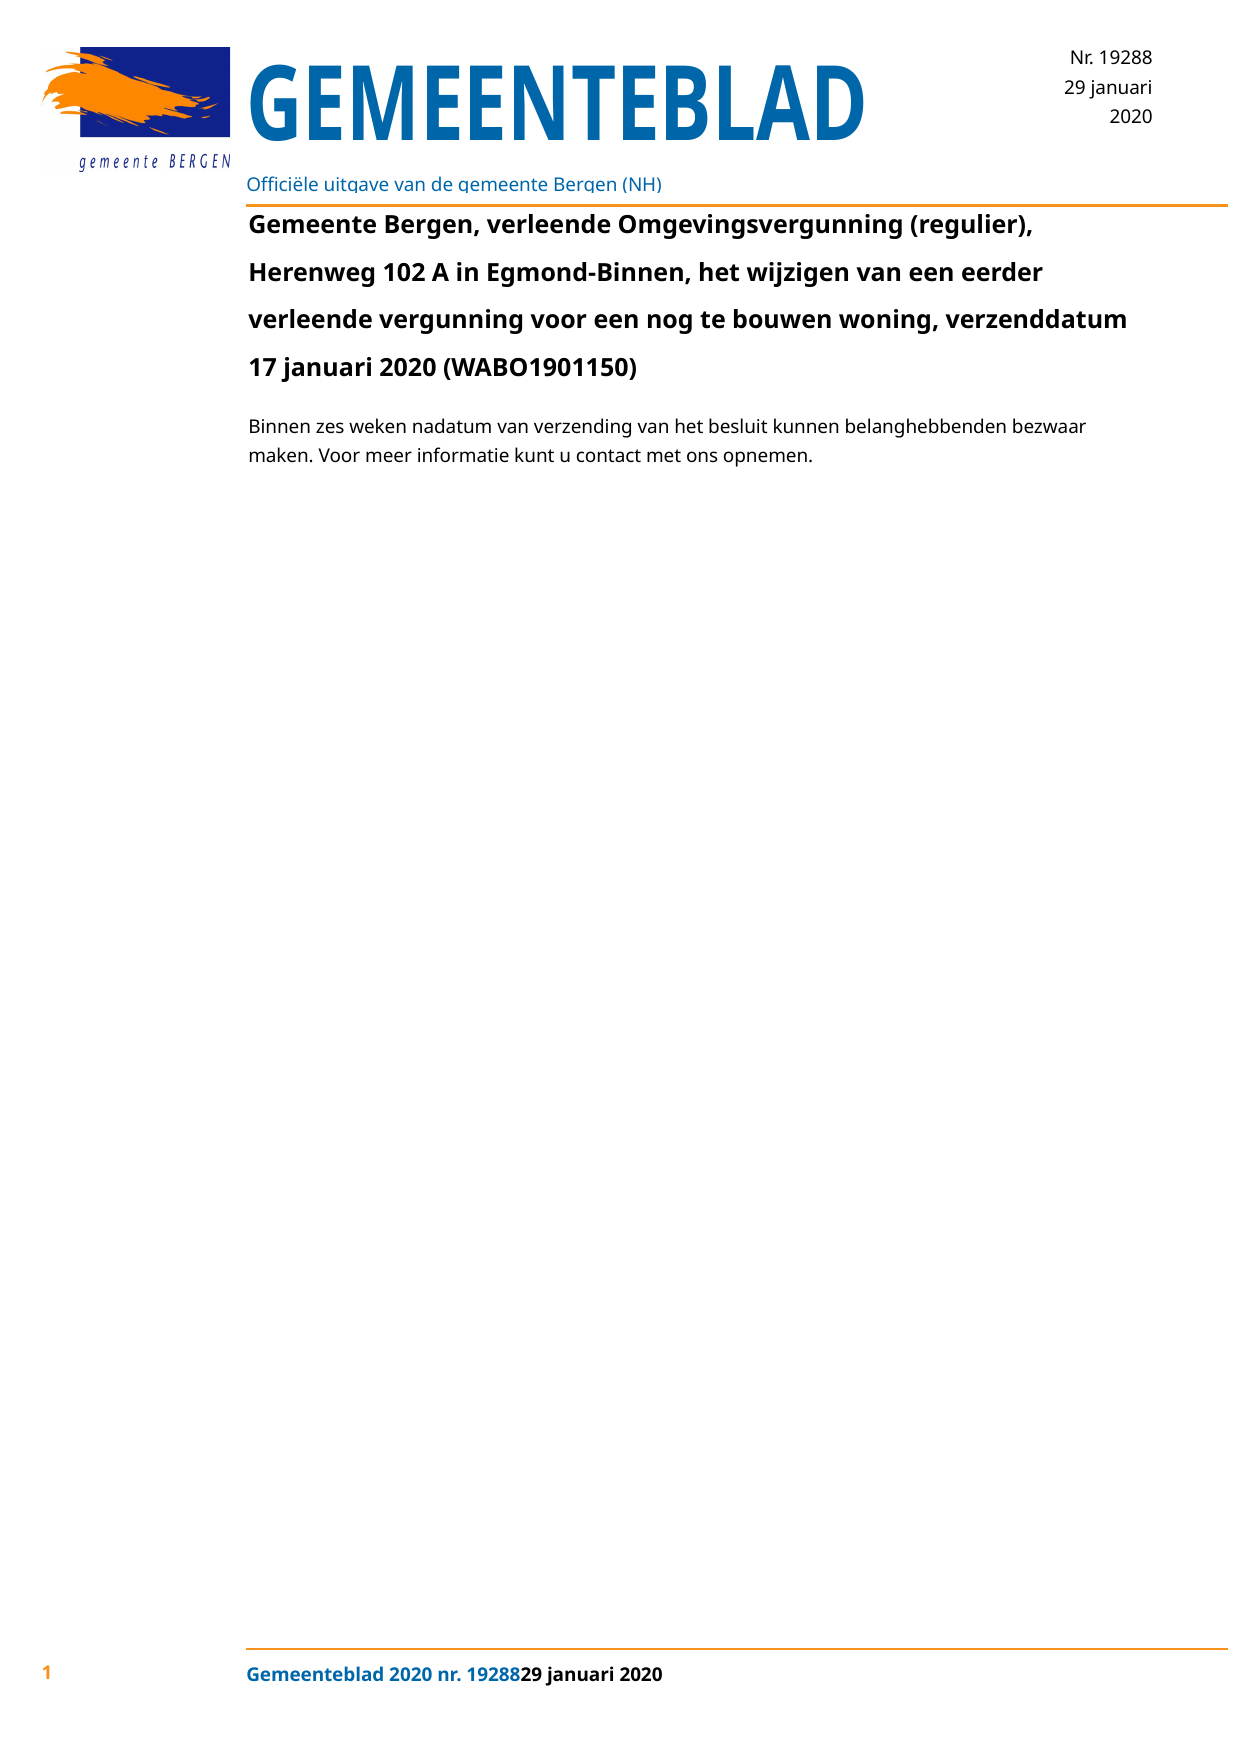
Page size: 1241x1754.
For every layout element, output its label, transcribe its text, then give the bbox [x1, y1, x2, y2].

text Binnen zes weken nadatum van verzending van het besluit kunnen belanghebbenden bezwaar maken. Voor meer informatie kunt u contact met ons opnemen. [248, 413, 1152, 468]
picture [41, 47, 231, 172]
text Gemeente Bergen, verleende Omgevingsvergunning (regulier), Herenweg 102 A in Egmond-Binnen, het wijzigen van een eerder verleende vergunning voor een nog te bouwen woning, verzenddatum 17 januari 2020 (WABO1901150) [248, 207, 1152, 384]
